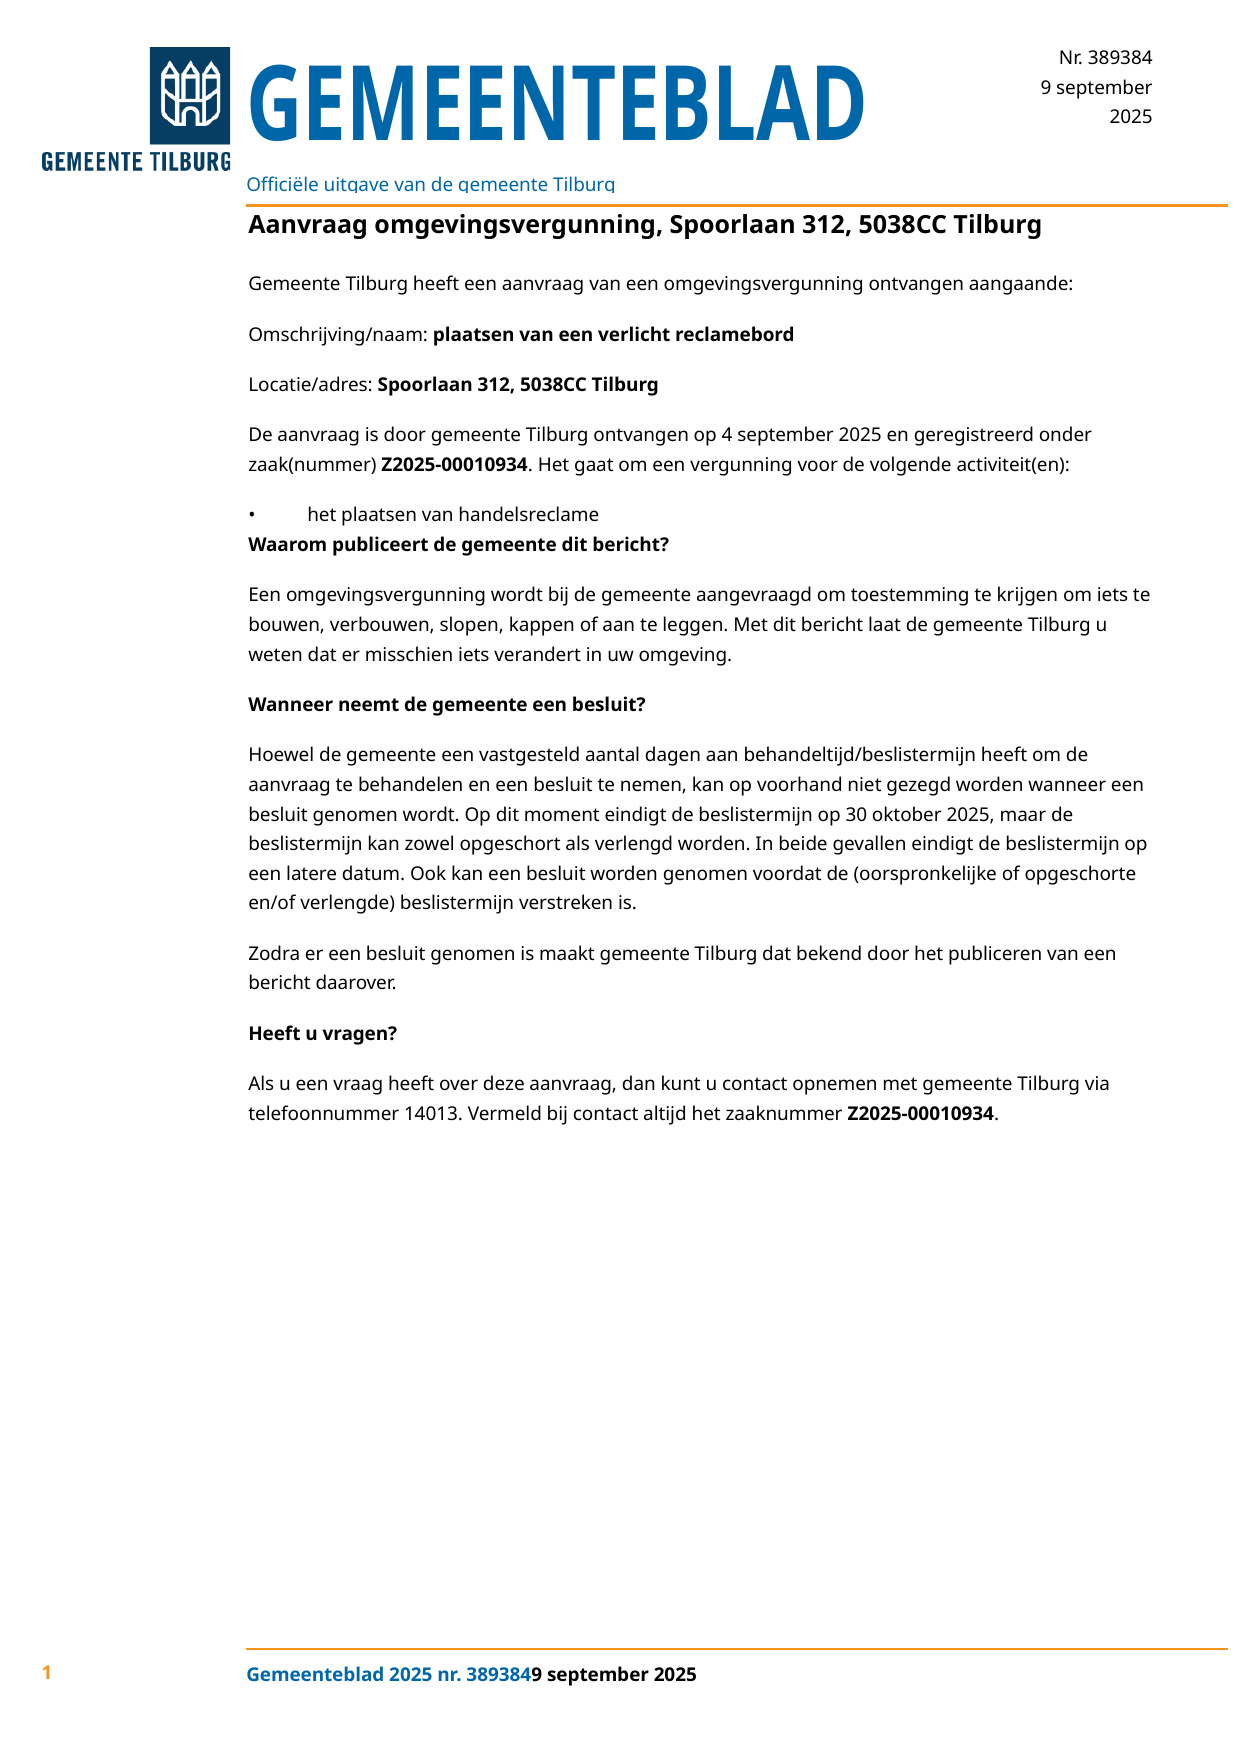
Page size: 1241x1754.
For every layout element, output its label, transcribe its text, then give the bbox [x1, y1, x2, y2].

text Gemeente Tilburg heeft een aanvraag van een omgevingsvergunning ontvangen aangaande: [248, 270, 1152, 296]
text Heeft u vragen? [248, 1020, 1152, 1046]
text Zodra er een besluit genomen is maakt gemeente Tilburg dat bekend door het publiceren van een bericht daarover. [248, 940, 1152, 995]
text Hoewel de gemeente een vastgesteld aantal dagen aan behandeltijd/beslistermijn heeft om de aanvraag te behandelen en een besluit te nemen, kan op voorhand niet gezegd worden wanneer een besluit genomen wordt. Op dit moment eindigt de beslistermijn op 30 oktober 2025, maar de beslistermijn kan zowel opgeschort als verlengd worden. In beide gevallen eindigt de beslistermijn op een latere datum. Ook kan een besluit worden genomen voordat de (oorspronkelijke of opgeschorte en/of verlengde) beslistermijn verstreken is. [248, 742, 1152, 915]
text Als u een vraag heeft over deze aanvraag, dan kunt u contact opnemen met gemeente Tilburg via telefoonnummer 14013. Vermeld bij contact altijd het zaaknummer Z2025-00010934. [248, 1070, 1152, 1126]
text Waarom publiceert de gemeente dit bericht? [248, 531, 1152, 557]
text Locatie/adres: Spoorlaan 312, 5038CC Tilburg [248, 371, 1152, 397]
text Aanvraag omgevingsvergunning, Spoorlaan 312, 5038CC Tilburg [248, 207, 1152, 241]
picture [41, 47, 231, 172]
text Wanneer neemt de gemeente een besluit? [248, 691, 1152, 717]
text Omschrijving/naam: plaatsen van een verlicht reclamebord [248, 321, 1152, 346]
text Een omgevingsvergunning wordt bij de gemeente aangevraagd om toestemming te krijgen om iets te bouwen, verbouwen, slopen, kappen of aan te leggen. Met dit bericht laat de gemeente Tilburg u weten dat er misschien iets verandert in uw omgeving. [248, 582, 1152, 666]
list het plaatsen van handelsreclame [248, 502, 1152, 527]
text De aanvraag is door gemeente Tilburg ontvangen op 4 september 2025 en geregistreerd onder zaak(nummer) Z2025-00010934. Het gaat om een vergunning voor de volgende activiteit(en): [248, 422, 1152, 477]
